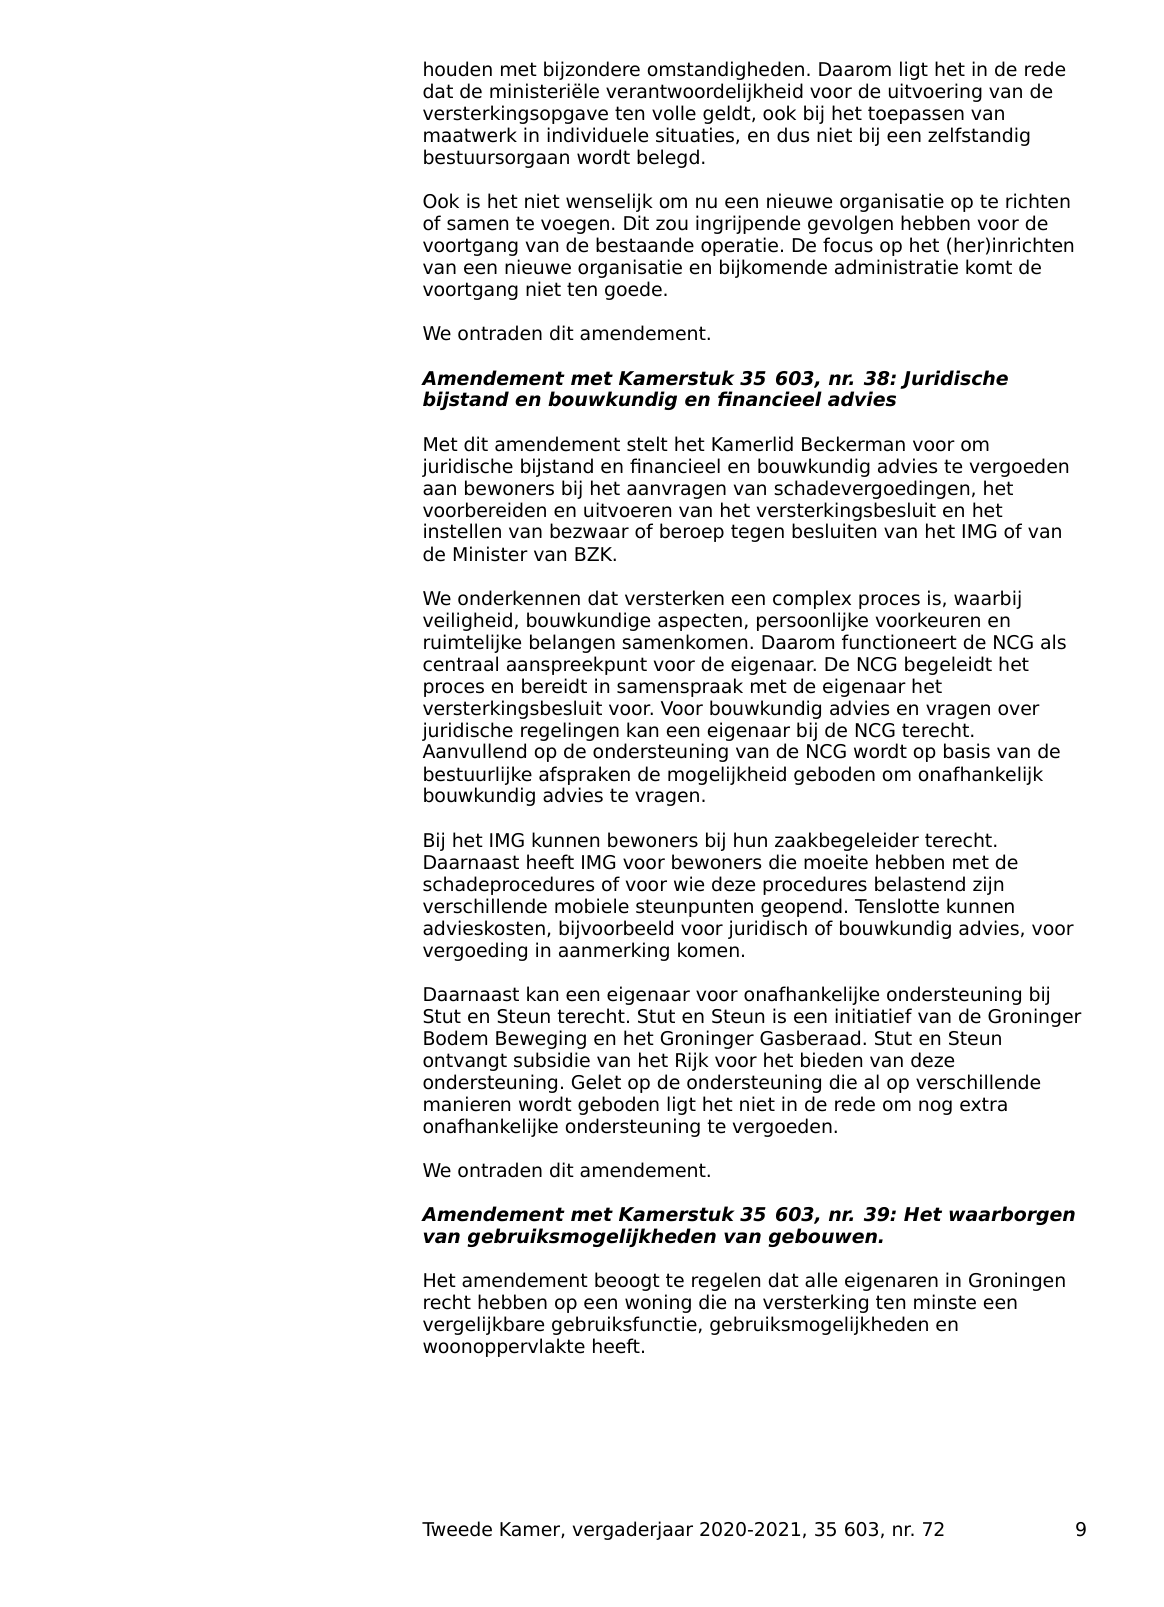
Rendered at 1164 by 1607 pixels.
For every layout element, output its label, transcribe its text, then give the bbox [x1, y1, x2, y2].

subtitle Amendement met Kamerstuk 35 603, nr. 38: Juridische bijstand en bouwkundig en financieel advies [422, 367, 1087, 411]
text houden met bijzondere omstandigheden. Daarom ligt het in de rede dat de ministeriële verantwoordelijkheid voor de uitvoering van de versterkingsopgave ten volle geldt, ook bij het toepassen van maatwerk in individuele situaties, en dus niet bij een zelfstandig bestuursorgaan wordt belegd. [422, 59, 1087, 169]
text We ontraden dit amendement. [422, 323, 1087, 345]
text We ontraden dit amendement. [422, 1160, 1087, 1182]
subtitle Amendement met Kamerstuk 35 603, nr. 39: Het waarborgen van gebruiksmogelijkheden van gebouwen. [422, 1204, 1087, 1248]
text We onderkennen dat versterken een complex proces is, waarbij veiligheid, bouwkundige aspecten, persoonlijke voorkeuren en ruimtelijke belangen samenkomen. Daarom functioneert de NCG als centraal aanspreekpunt voor de eigenaar. De NCG begeleidt het proces en bereidt in samenspraak met de eigenaar het versterkingsbesluit voor. Voor bouwkundig advies en vragen over juridische regelingen kan een eigenaar bij de NCG terecht. Aanvullend op de ondersteuning van de NCG wordt op basis van de bestuurlijke afspraken de mogelijkheid geboden om onafhankelijk bouwkundig advies te vragen. [422, 588, 1087, 807]
text Bij het IMG kunnen bewoners bij hun zaakbegeleider terecht. Daarnaast heeft IMG voor bewoners die moeite hebben met de schadeprocedures of voor wie deze procedures belastend zijn verschillende mobiele steunpunten geopend. Tenslotte kunnen advieskosten, bijvoorbeeld voor juridisch of bouwkundig advies, voor vergoeding in aanmerking komen. [422, 829, 1087, 961]
text Ook is het niet wenselijk om nu een nieuwe organisatie op te richten of samen te voegen. Dit zou ingrijpende gevolgen hebben voor de voortgang van de bestaande operatie. De focus op het (her)inrichten van een nieuwe organisatie en bijkomende administratie komt de voortgang niet ten goede. [422, 191, 1087, 301]
text Met dit amendement stelt het Kamerlid Beckerman voor om juridische bijstand en financieel en bouwkundig advies te vergoeden aan bewoners bij het aanvragen van schadevergoedingen, het voorbereiden en uitvoeren van het versterkingsbesluit en het instellen van bezwaar of beroep tegen besluiten van het IMG of van de Minister van BZK. [422, 433, 1087, 565]
text Daarnaast kan een eigenaar voor onafhankelijke ondersteuning bij Stut en Steun terecht. Stut en Steun is een initiatief van de Groninger Bodem Beweging en het Groninger Gasberaad. Stut en Steun ontvangt subsidie van het Rijk voor het bieden van deze ondersteuning. Gelet op de ondersteuning die al op verschillende manieren wordt geboden ligt het niet in de rede om nog extra onafhankelijke ondersteuning te vergoeden. [422, 984, 1087, 1137]
text Het amendement beoogt te regelen dat alle eigenaren in Groningen recht hebben op een woning die na versterking ten minste een vergelijkbare gebruiksfunctie, gebruiksmogelijkheden en woonoppervlakte heeft. [422, 1270, 1087, 1358]
